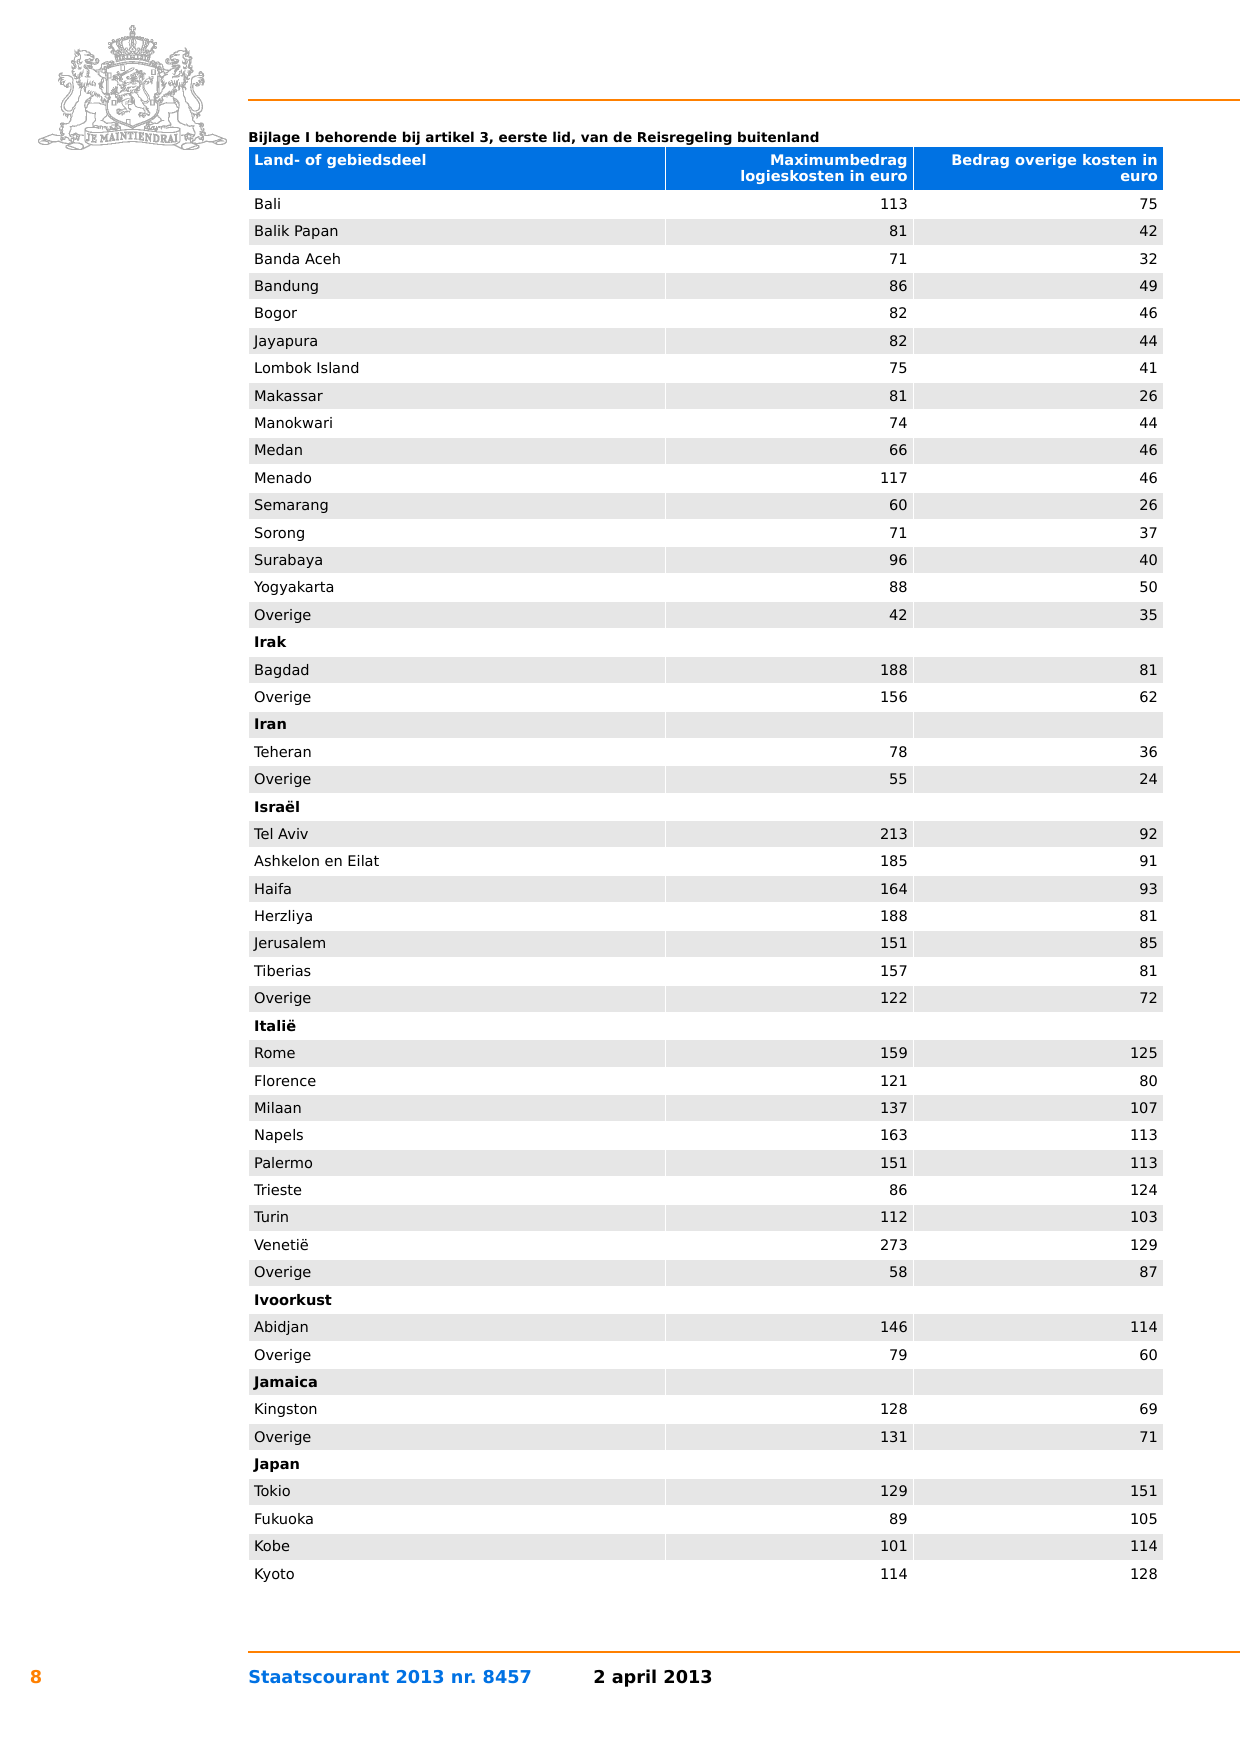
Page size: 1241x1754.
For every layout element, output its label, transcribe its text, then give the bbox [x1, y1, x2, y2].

table_cell Sorong [249, 520, 665, 546]
table_cell 69 [914, 1396, 1163, 1423]
table_cell 128 [914, 1561, 1163, 1587]
table_cell Tiberias [249, 958, 665, 984]
table_cell 74 [666, 410, 913, 437]
table_cell 114 [666, 1561, 913, 1587]
table_cell 26 [914, 493, 1163, 519]
table_cell 60 [666, 493, 913, 519]
table_cell Menado [249, 465, 665, 491]
table_cell Israël [249, 794, 665, 820]
table_cell 96 [666, 547, 913, 573]
table_cell 164 [666, 876, 913, 902]
table_cell [666, 712, 913, 738]
table_cell 114 [914, 1314, 1163, 1341]
table_cell Trieste [249, 1177, 665, 1204]
table_cell Teheran [249, 739, 665, 765]
table_cell 93 [914, 876, 1163, 902]
table_cell [914, 1013, 1163, 1039]
table_cell Banda Aceh [249, 246, 665, 272]
table_cell 157 [666, 958, 913, 984]
table_cell 114 [914, 1534, 1163, 1560]
table_cell Florence [249, 1068, 665, 1094]
table_cell [914, 1451, 1163, 1478]
table_cell 213 [666, 821, 913, 847]
table_cell 80 [914, 1068, 1163, 1094]
table_cell [666, 1369, 913, 1395]
table_cell 121 [666, 1068, 913, 1094]
table_cell 66 [666, 438, 913, 464]
table_cell 151 [666, 1150, 913, 1176]
table_cell Venetië [249, 1232, 665, 1258]
table_cell Fukuoka [249, 1506, 665, 1532]
table_cell Herzliya [249, 903, 665, 930]
table_cell 58 [666, 1260, 913, 1286]
table_cell Kobe [249, 1534, 665, 1560]
table_cell 146 [666, 1314, 913, 1341]
table_cell 44 [914, 410, 1163, 437]
table_cell 87 [914, 1260, 1163, 1286]
table_cell 42 [666, 602, 913, 628]
table_cell 129 [914, 1232, 1163, 1258]
table_cell Bogor [249, 301, 665, 327]
table_cell Balik Papan [249, 219, 665, 245]
table_header Bijlage I behorende bij artikel 3, eerste lid, van de Reisregeling buitenland [248, 130, 1163, 146]
table_cell Overige [249, 766, 665, 793]
table_cell 46 [914, 301, 1163, 327]
table_cell Jerusalem [249, 931, 665, 957]
table_cell Lombok Island [249, 355, 665, 382]
table_cell 82 [666, 301, 913, 327]
table_cell Surabaya [249, 547, 665, 573]
table_cell 92 [914, 821, 1163, 847]
table_cell 62 [914, 684, 1163, 711]
table_cell [914, 629, 1163, 656]
table_cell [666, 629, 913, 656]
table_cell Overige [249, 1424, 665, 1450]
table_cell 75 [914, 191, 1163, 217]
table_cell 46 [914, 465, 1163, 491]
table_cell 107 [914, 1095, 1163, 1121]
table_cell Palermo [249, 1150, 665, 1176]
table_cell 71 [914, 1424, 1163, 1450]
table_cell Tokio [249, 1479, 665, 1505]
table_cell 79 [666, 1342, 913, 1368]
table_cell 81 [666, 383, 913, 409]
table_cell [666, 794, 913, 820]
table_cell 81 [914, 958, 1163, 984]
table_cell [914, 1287, 1163, 1313]
table_cell [666, 1451, 913, 1478]
table_cell Tel Aviv [249, 821, 665, 847]
table_cell 188 [666, 657, 913, 683]
table_cell 125 [914, 1040, 1163, 1067]
table_cell 101 [666, 1534, 913, 1560]
table_cell 24 [914, 766, 1163, 793]
table_cell 26 [914, 383, 1163, 409]
table_cell Land- of gebiedsdeel [249, 147, 665, 190]
table_cell 36 [914, 739, 1163, 765]
table_cell Bandung [249, 273, 665, 299]
table_cell [914, 1369, 1163, 1395]
table_cell 44 [914, 328, 1163, 354]
table_cell 185 [666, 849, 913, 875]
table_cell Bedrag overige kosten in euro [914, 147, 1163, 190]
table_cell Napels [249, 1123, 665, 1149]
table_cell 163 [666, 1123, 913, 1149]
table_cell Abidjan [249, 1314, 665, 1341]
table_cell 273 [666, 1232, 913, 1258]
table_cell [666, 1013, 913, 1039]
table_cell 113 [666, 191, 913, 217]
table_cell 37 [914, 520, 1163, 546]
table_cell 88 [666, 575, 913, 601]
table_cell 35 [914, 602, 1163, 628]
table_cell Overige [249, 684, 665, 711]
table_cell 129 [666, 1479, 913, 1505]
table_cell 78 [666, 739, 913, 765]
table_cell 32 [914, 246, 1163, 272]
table_cell 91 [914, 849, 1163, 875]
table_cell 55 [666, 766, 913, 793]
table_cell Turin [249, 1205, 665, 1231]
table_cell 128 [666, 1396, 913, 1423]
table_cell [914, 794, 1163, 820]
table_cell 113 [914, 1123, 1163, 1149]
table_cell Overige [249, 1260, 665, 1286]
table_cell [666, 1287, 913, 1313]
table_cell [914, 712, 1163, 738]
table_cell Ivoorkust [249, 1287, 665, 1313]
table_cell Bali [249, 191, 665, 217]
table_cell 71 [666, 520, 913, 546]
table_cell 46 [914, 438, 1163, 464]
table_cell Irak [249, 629, 665, 656]
table_cell Jamaica [249, 1369, 665, 1395]
table_cell 188 [666, 903, 913, 930]
table_cell 117 [666, 465, 913, 491]
table_cell 122 [666, 986, 913, 1012]
table_cell 75 [666, 355, 913, 382]
table_cell 124 [914, 1177, 1163, 1204]
table_cell Rome [249, 1040, 665, 1067]
table_cell Milaan [249, 1095, 665, 1121]
table_cell 60 [914, 1342, 1163, 1368]
table_cell 131 [666, 1424, 913, 1450]
table_cell 159 [666, 1040, 913, 1067]
table_cell Semarang [249, 493, 665, 519]
table_cell 113 [914, 1150, 1163, 1176]
table_cell 137 [666, 1095, 913, 1121]
table_cell Manokwari [249, 410, 665, 437]
table_cell Japan [249, 1451, 665, 1478]
table_cell Italië [249, 1013, 665, 1039]
table_cell 40 [914, 547, 1163, 573]
table_cell Iran [249, 712, 665, 738]
table_cell 71 [666, 246, 913, 272]
table_cell Kingston [249, 1396, 665, 1423]
table_cell Overige [249, 986, 665, 1012]
table_cell 105 [914, 1506, 1163, 1532]
table_cell 41 [914, 355, 1163, 382]
table_cell 81 [914, 903, 1163, 930]
table_cell Makassar [249, 383, 665, 409]
table_cell 72 [914, 986, 1163, 1012]
table_cell Kyoto [249, 1561, 665, 1587]
table_cell 82 [666, 328, 913, 354]
table_cell 49 [914, 273, 1163, 299]
table_cell 151 [914, 1479, 1163, 1505]
table_cell Overige [249, 602, 665, 628]
table_cell 50 [914, 575, 1163, 601]
table_cell 42 [914, 219, 1163, 245]
table_cell Ashkelon en Eilat [249, 849, 665, 875]
table_cell 103 [914, 1205, 1163, 1231]
table_cell Yogyakarta [249, 575, 665, 601]
table_cell 156 [666, 684, 913, 711]
table_cell 112 [666, 1205, 913, 1231]
table_cell 89 [666, 1506, 913, 1532]
table_cell Haifa [249, 876, 665, 902]
table_cell 85 [914, 931, 1163, 957]
table_cell 81 [666, 219, 913, 245]
picture [38, 25, 227, 150]
table_cell Maximumbedrag logieskosten in euro [666, 147, 913, 190]
table_cell 151 [666, 931, 913, 957]
table_cell Overige [249, 1342, 665, 1368]
table_cell Jayapura [249, 328, 665, 354]
table_cell Medan [249, 438, 665, 464]
table_cell 81 [914, 657, 1163, 683]
table_cell 86 [666, 273, 913, 299]
table_cell Bagdad [249, 657, 665, 683]
table_cell 86 [666, 1177, 913, 1204]
